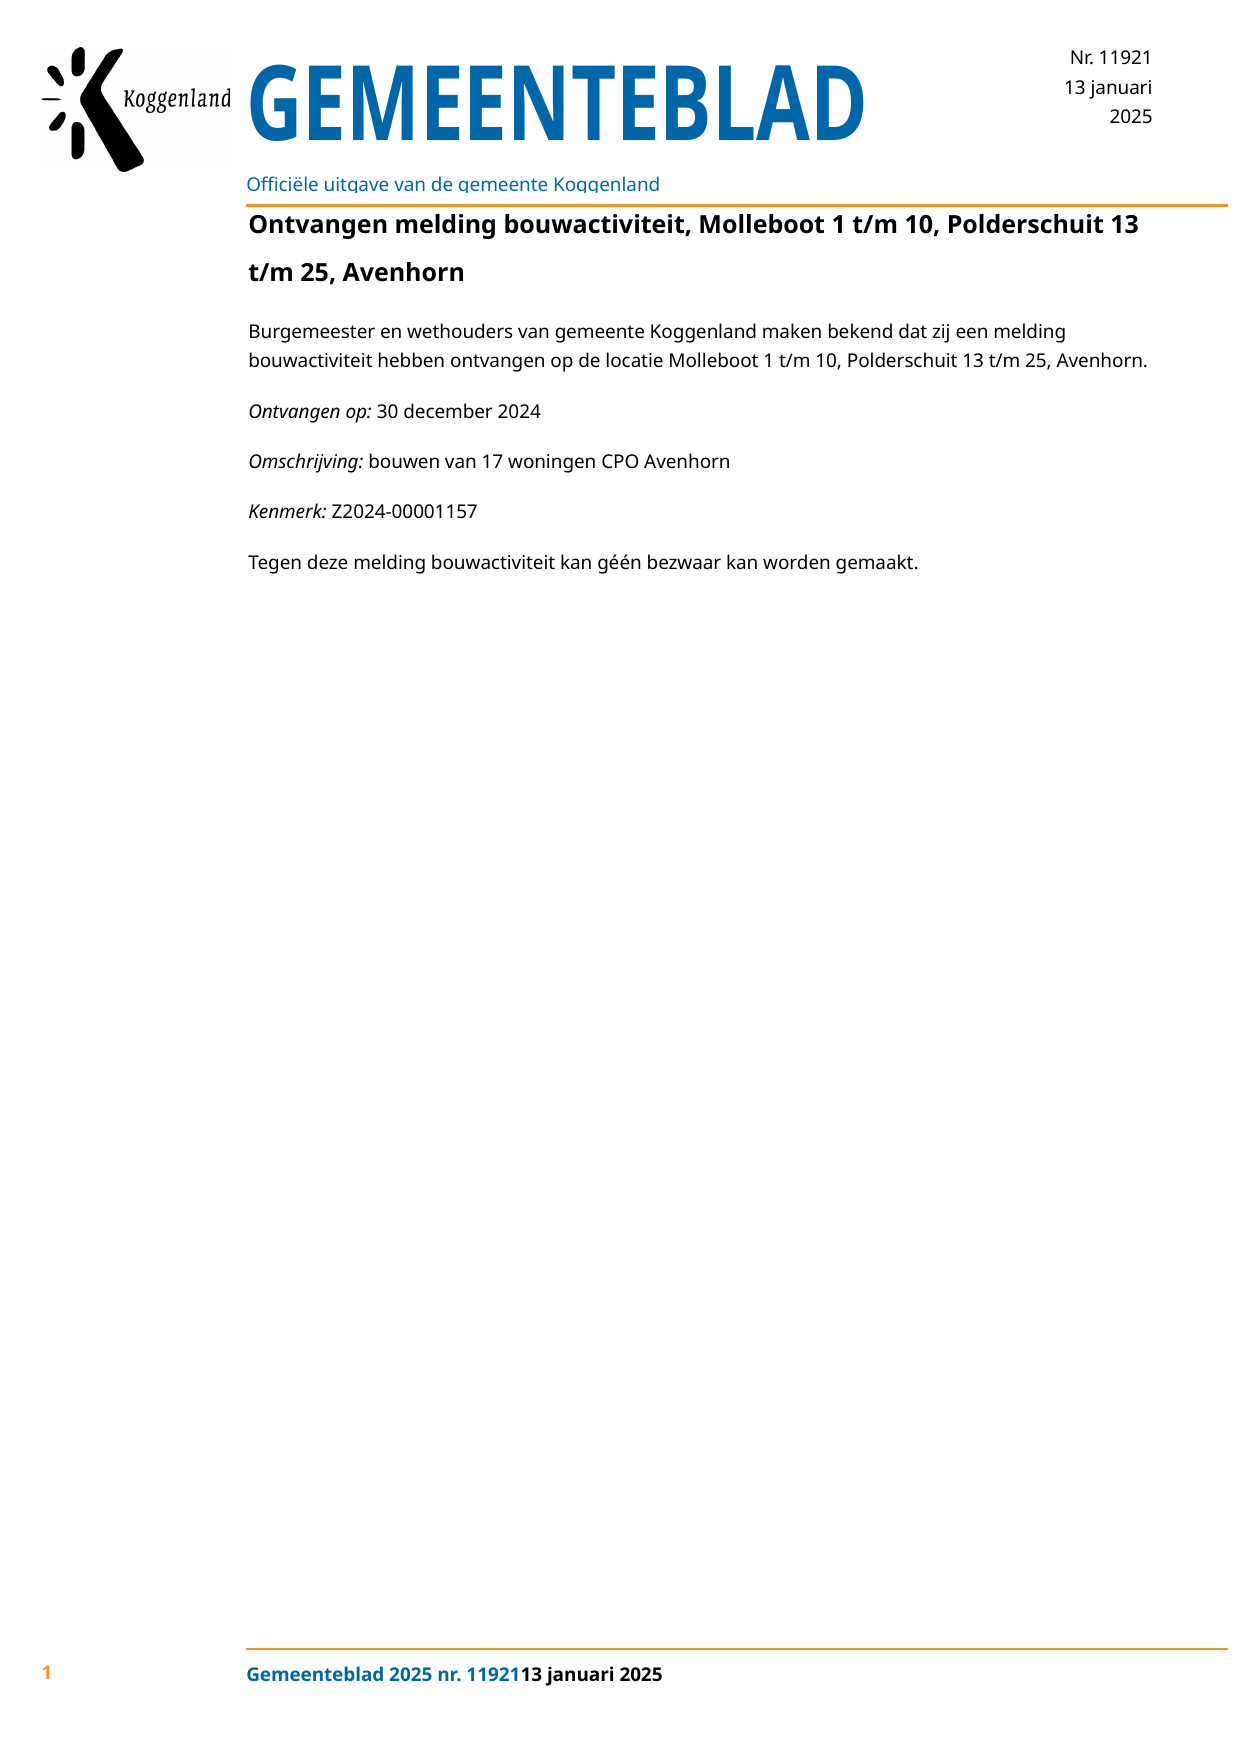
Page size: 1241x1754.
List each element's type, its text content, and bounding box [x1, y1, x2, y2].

picture [41, 47, 231, 172]
text Ontvangen op: 30 december 2024 [248, 398, 1152, 424]
text Kenmerk: Z2024-00001157 [248, 499, 1152, 524]
text Tegen deze melding bouwactiviteit kan géén bezwaar kan worden gemaakt. [248, 549, 1152, 575]
text Omschrijving: bouwen van 17 woningen CPO Avenhorn [248, 448, 1152, 474]
text Burgemeester en wethouders van gemeente Koggenland maken bekend dat zij een melding bouwactiviteit hebben ontvangen op de locatie Molleboot 1 t/m 10, Polderschuit 13 t/m 25, Avenhorn. [248, 318, 1152, 373]
text Ontvangen melding bouwactiviteit, Molleboot 1 t/m 10, Polderschuit 13 t/m 25, Avenhorn [248, 207, 1152, 288]
